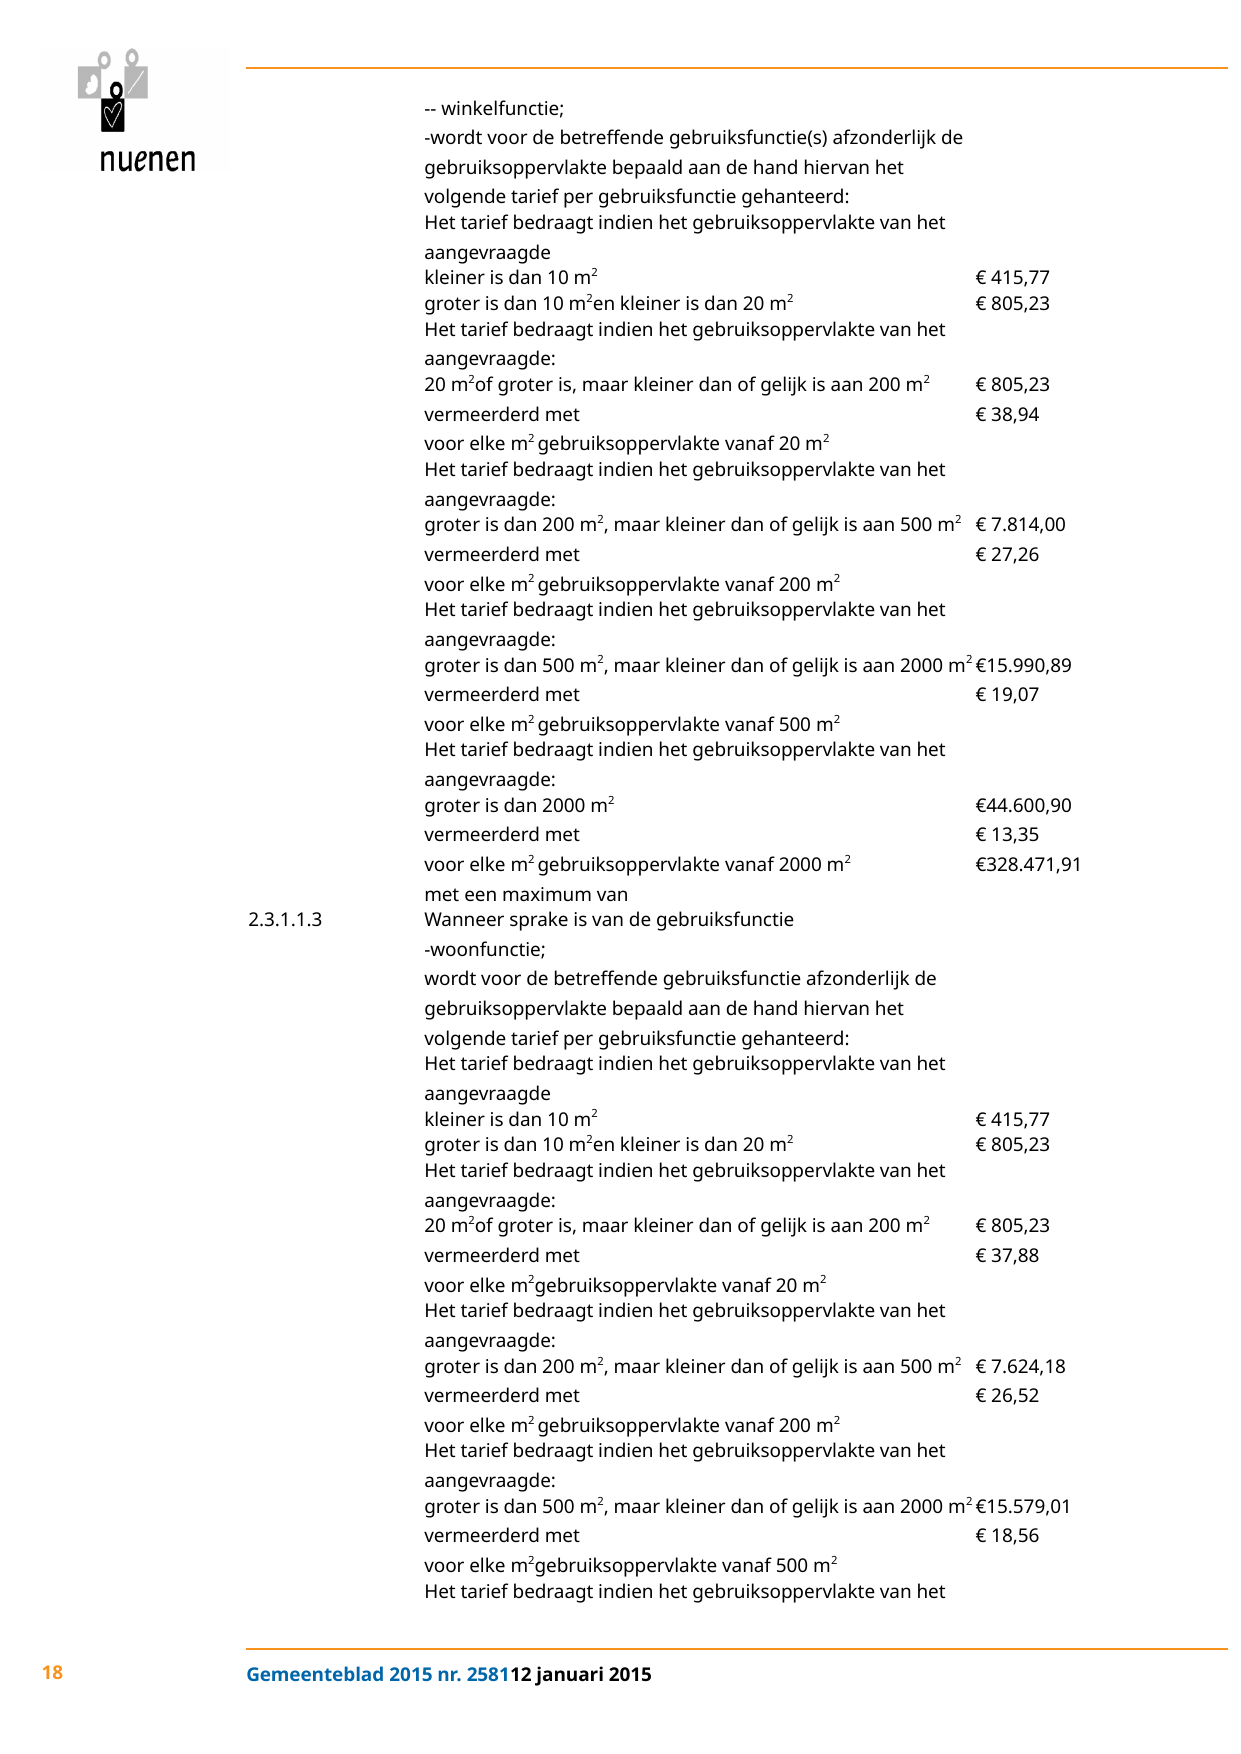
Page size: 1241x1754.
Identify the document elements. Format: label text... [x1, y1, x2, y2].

table_cell [975, 1578, 1152, 1604]
table_cell € 805,23 € 37,88 [975, 1213, 1152, 1297]
table_cell 20 m2of groter is, maar kleiner dan of gelijk is aan 200 m2 vermeerderd met voor elke m2gebruiksoppervlakte vanaf 20 m2 [424, 1213, 975, 1297]
table_cell [248, 1106, 424, 1132]
table_cell Het tarief bedraagt indien het gebruiksoppervlakte van het aangevraagde [424, 209, 975, 264]
table_cell [975, 95, 1152, 209]
table_cell groter is dan 200 m2, maar kleiner dan of gelijk is aan 500 m2 vermeerderd met voor elke m2 gebruiksoppervlakte vanaf 200 m2 [424, 512, 975, 596]
table_cell [975, 316, 1152, 371]
table_cell € 805,23 € 38,94 [975, 371, 1152, 456]
table_cell €15.990,89 € 19,07 [975, 652, 1152, 737]
table_cell [248, 265, 424, 290]
table_cell [248, 652, 424, 737]
table_cell [975, 1298, 1152, 1353]
table_cell [248, 737, 424, 792]
table_cell [975, 1051, 1152, 1106]
table_cell € 415,77 [975, 265, 1152, 290]
table_cell €15.579,01 € 18,56 [975, 1493, 1152, 1578]
table_cell € 7.624,18 € 26,52 [975, 1353, 1152, 1438]
table_cell [248, 290, 424, 316]
table_cell [248, 792, 424, 906]
picture [41, 47, 231, 172]
table_cell Wanneer sprake is van de gebruiksfunctie -woonfunctie; wordt voor de betreffende gebruiksfunctie afzonderlijk de gebruiksoppervlakte bepaald aan de hand hiervan het volgende tarief per gebruiksfunctie gehanteerd: [424, 906, 975, 1051]
table_cell 20 m2of groter is, maar kleiner dan of gelijk is aan 200 m2 vermeerderd met voor elke m2 gebruiksoppervlakte vanaf 20 m2 [424, 371, 975, 456]
table_cell [975, 456, 1152, 512]
table_cell Het tarief bedraagt indien het gebruiksoppervlakte van het aangevraagde: [424, 737, 975, 792]
table_cell groter is dan 500 m2, maar kleiner dan of gelijk is aan 2000 m2 vermeerderd met voor elke m2 gebruiksoppervlakte vanaf 500 m2 [424, 652, 975, 737]
table_cell [248, 1493, 424, 1578]
table_cell kleiner is dan 10 m2 [424, 265, 975, 290]
table_cell [248, 596, 424, 652]
table_cell Het tarief bedraagt indien het gebruiksoppervlakte van het aangevraagde: [424, 1157, 975, 1213]
table_cell groter is dan 200 m2, maar kleiner dan of gelijk is aan 500 m2 vermeerderd met voor elke m2 gebruiksoppervlakte vanaf 200 m2 [424, 1353, 975, 1438]
table_cell Het tarief bedraagt indien het gebruiksoppervlakte van het aangevraagde: [424, 596, 975, 652]
table_cell [975, 596, 1152, 652]
table_cell € 415,77 [975, 1106, 1152, 1132]
table_cell kleiner is dan 10 m2 [424, 1106, 975, 1132]
table_cell groter is dan 500 m2, maar kleiner dan of gelijk is aan 2000 m2 vermeerderd met voor elke m2gebruiksoppervlakte vanaf 500 m2 [424, 1493, 975, 1578]
table_cell [248, 209, 424, 264]
table_cell [248, 1213, 424, 1297]
table_cell [975, 737, 1152, 792]
table_cell [975, 1438, 1152, 1493]
table_cell [248, 1132, 424, 1157]
table_cell Het tarief bedraagt indien het gebruiksoppervlakte van het [424, 1578, 975, 1604]
table_cell [975, 209, 1152, 264]
table_cell [248, 1157, 424, 1213]
table_cell [248, 1578, 424, 1604]
table_cell €44.600,90 € 13,35 €328.471,91 [975, 792, 1152, 906]
table_cell groter is dan 10 m2en kleiner is dan 20 m2 [424, 290, 975, 316]
table_cell Het tarief bedraagt indien het gebruiksoppervlakte van het aangevraagde: [424, 1298, 975, 1353]
table_cell [248, 1438, 424, 1493]
table_cell € 805,23 [975, 290, 1152, 316]
table_cell Het tarief bedraagt indien het gebruiksoppervlakte van het aangevraagde [424, 1051, 975, 1106]
table_cell [248, 95, 424, 209]
table_cell groter is dan 10 m2en kleiner is dan 20 m2 [424, 1132, 975, 1157]
table_cell [248, 1298, 424, 1353]
table_cell [975, 906, 1152, 1051]
table_cell groter is dan 2000 m2 vermeerderd met voor elke m2 gebruiksoppervlakte vanaf 2000 m2 met een maximum van [424, 792, 975, 906]
table_cell 2.3.1.1.3 [248, 906, 424, 1051]
table_cell [975, 1157, 1152, 1213]
table_cell -- winkelfunctie; -wordt voor de betreffende gebruiksfunctie(s) afzonderlijk de gebruiksoppervlakte bepaald aan de hand hiervan het volgende tarief per gebruiksfunctie gehanteerd: [424, 95, 975, 209]
table_cell Het tarief bedraagt indien het gebruiksoppervlakte van het aangevraagde: [424, 1438, 975, 1493]
table_cell € 805,23 [975, 1132, 1152, 1157]
table_cell [248, 1051, 424, 1106]
table_cell Het tarief bedraagt indien het gebruiksoppervlakte van het aangevraagde: [424, 456, 975, 512]
table_cell [248, 512, 424, 596]
table_cell [248, 456, 424, 512]
table_cell € 7.814,00 € 27,26 [975, 512, 1152, 596]
table_cell [248, 1353, 424, 1438]
table_cell [248, 371, 424, 456]
table_cell Het tarief bedraagt indien het gebruiksoppervlakte van het aangevraagde: [424, 316, 975, 371]
table_cell [248, 316, 424, 371]
